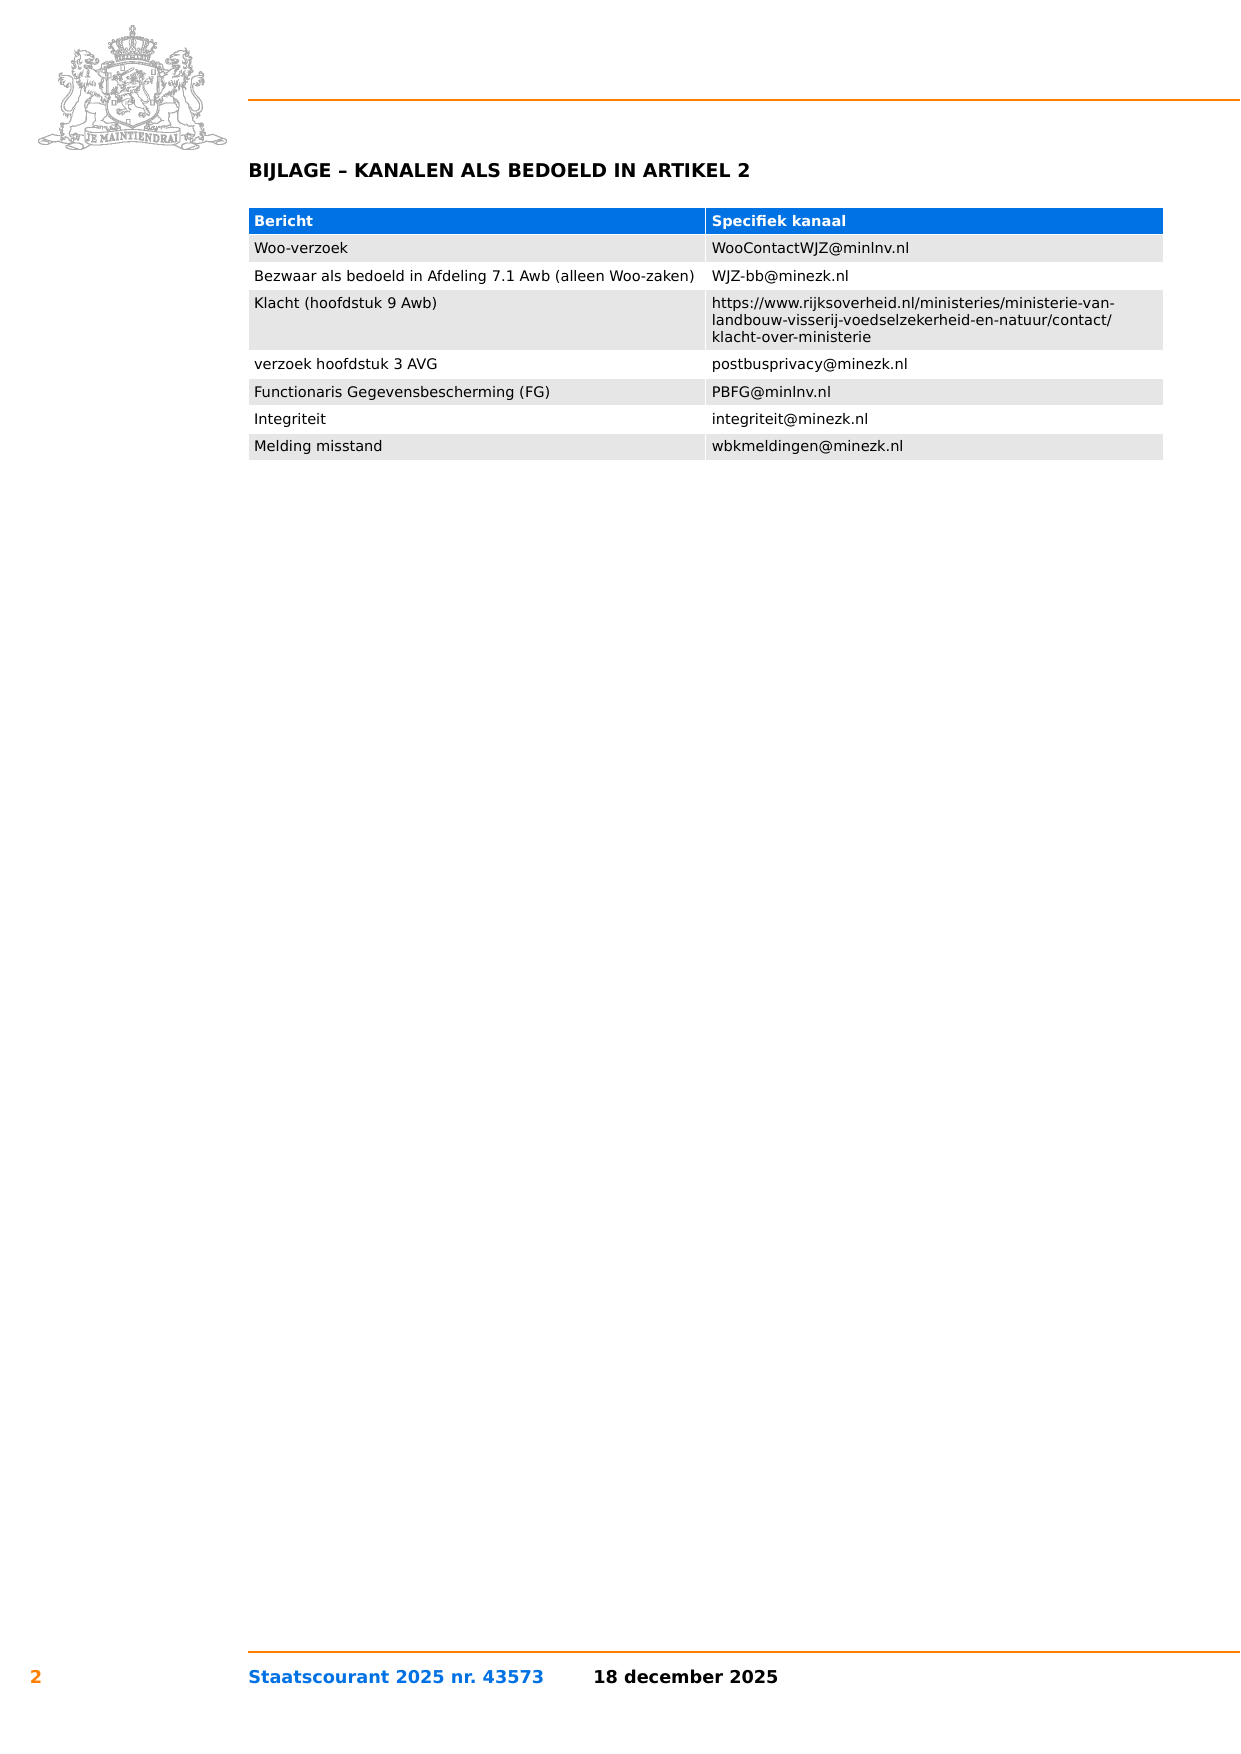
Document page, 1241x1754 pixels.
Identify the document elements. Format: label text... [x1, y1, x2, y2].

table_cell Woo-verzoek [249, 235, 705, 262]
table_cell PBFG@minlnv.nl [706, 379, 1163, 405]
table_cell verzoek hoofdstuk 3 AVG [249, 351, 705, 378]
subtitle BIJLAGE – KANALEN ALS BEDOELD IN ARTIKEL 2 [248, 160, 1163, 182]
table_cell Klacht (hoofdstuk 9 Awb) [249, 290, 705, 350]
table_cell wbkmeldingen@minezk.nl [706, 434, 1163, 460]
table_cell integriteit@minezk.nl [706, 406, 1163, 433]
table_header Specifiek kanaal [706, 208, 1163, 234]
table_cell Integriteit [249, 406, 705, 433]
table_cell Functionaris Gegevensbescherming (FG) [249, 379, 705, 405]
table_header Bericht [249, 208, 705, 234]
picture [38, 25, 227, 150]
table_cell WJZ-bb@minezk.nl [706, 263, 1163, 289]
table_cell Melding misstand [249, 434, 705, 460]
table_cell Bezwaar als bedoeld in Afdeling 7.1 Awb (alleen Woo-zaken) [249, 263, 705, 289]
table_cell postbusprivacy@minezk.nl [706, 351, 1163, 378]
table_cell WooContactWJZ@minlnv.nl [706, 235, 1163, 262]
table_cell https://www.rijksoverheid.nl/ministeries/ministerie-van-landbouw-visserij-voedselzekerheid-en-natuur/contact/klacht-over-ministerie [706, 290, 1163, 350]
